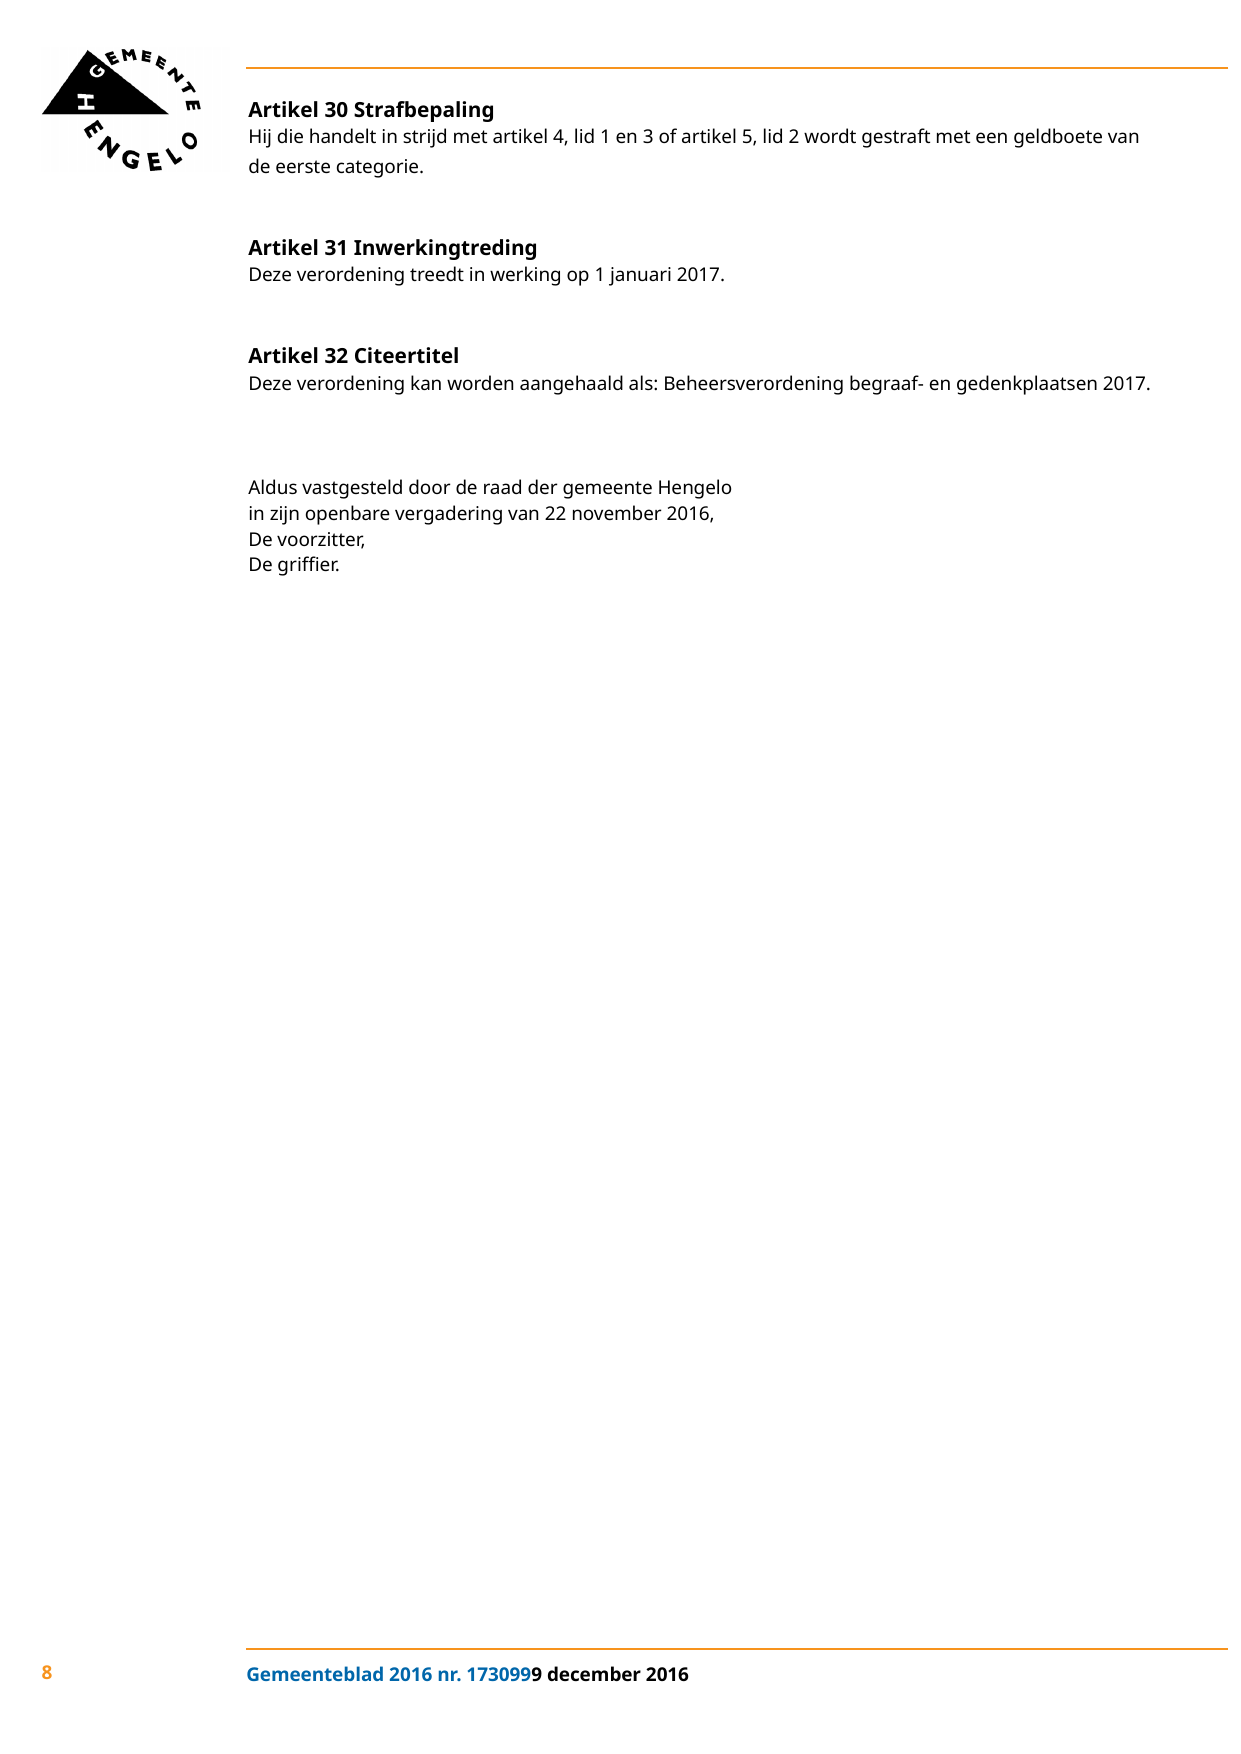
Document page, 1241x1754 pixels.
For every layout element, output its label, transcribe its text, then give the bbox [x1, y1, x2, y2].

text Hij die handelt in strijd met artikel 4, lid 1 en 3 of artikel 5, lid 2 wordt gestraft met een geldboete van de eerste categorie. [248, 123, 1152, 178]
text in zijn openbare vergadering van 22 november 2016, [248, 500, 1152, 526]
text Artikel 32 Citeertitel [248, 341, 1152, 370]
picture [41, 47, 231, 172]
text Deze verordening treedt in werking op 1 januari 2017. [248, 261, 1152, 287]
text De voorzitter, [248, 526, 1152, 552]
text Deze verordening kan worden aangehaald als: Beheersverordening begraaf- en gedenkplaatsen 2017. [248, 370, 1152, 395]
text Artikel 31 Inwerkingtreding [248, 233, 1152, 261]
text De griffier. [248, 552, 1152, 577]
text Aldus vastgesteld door de raad der gemeente Hengelo [248, 474, 1152, 500]
text Artikel 30 Strafbepaling [248, 95, 1152, 123]
